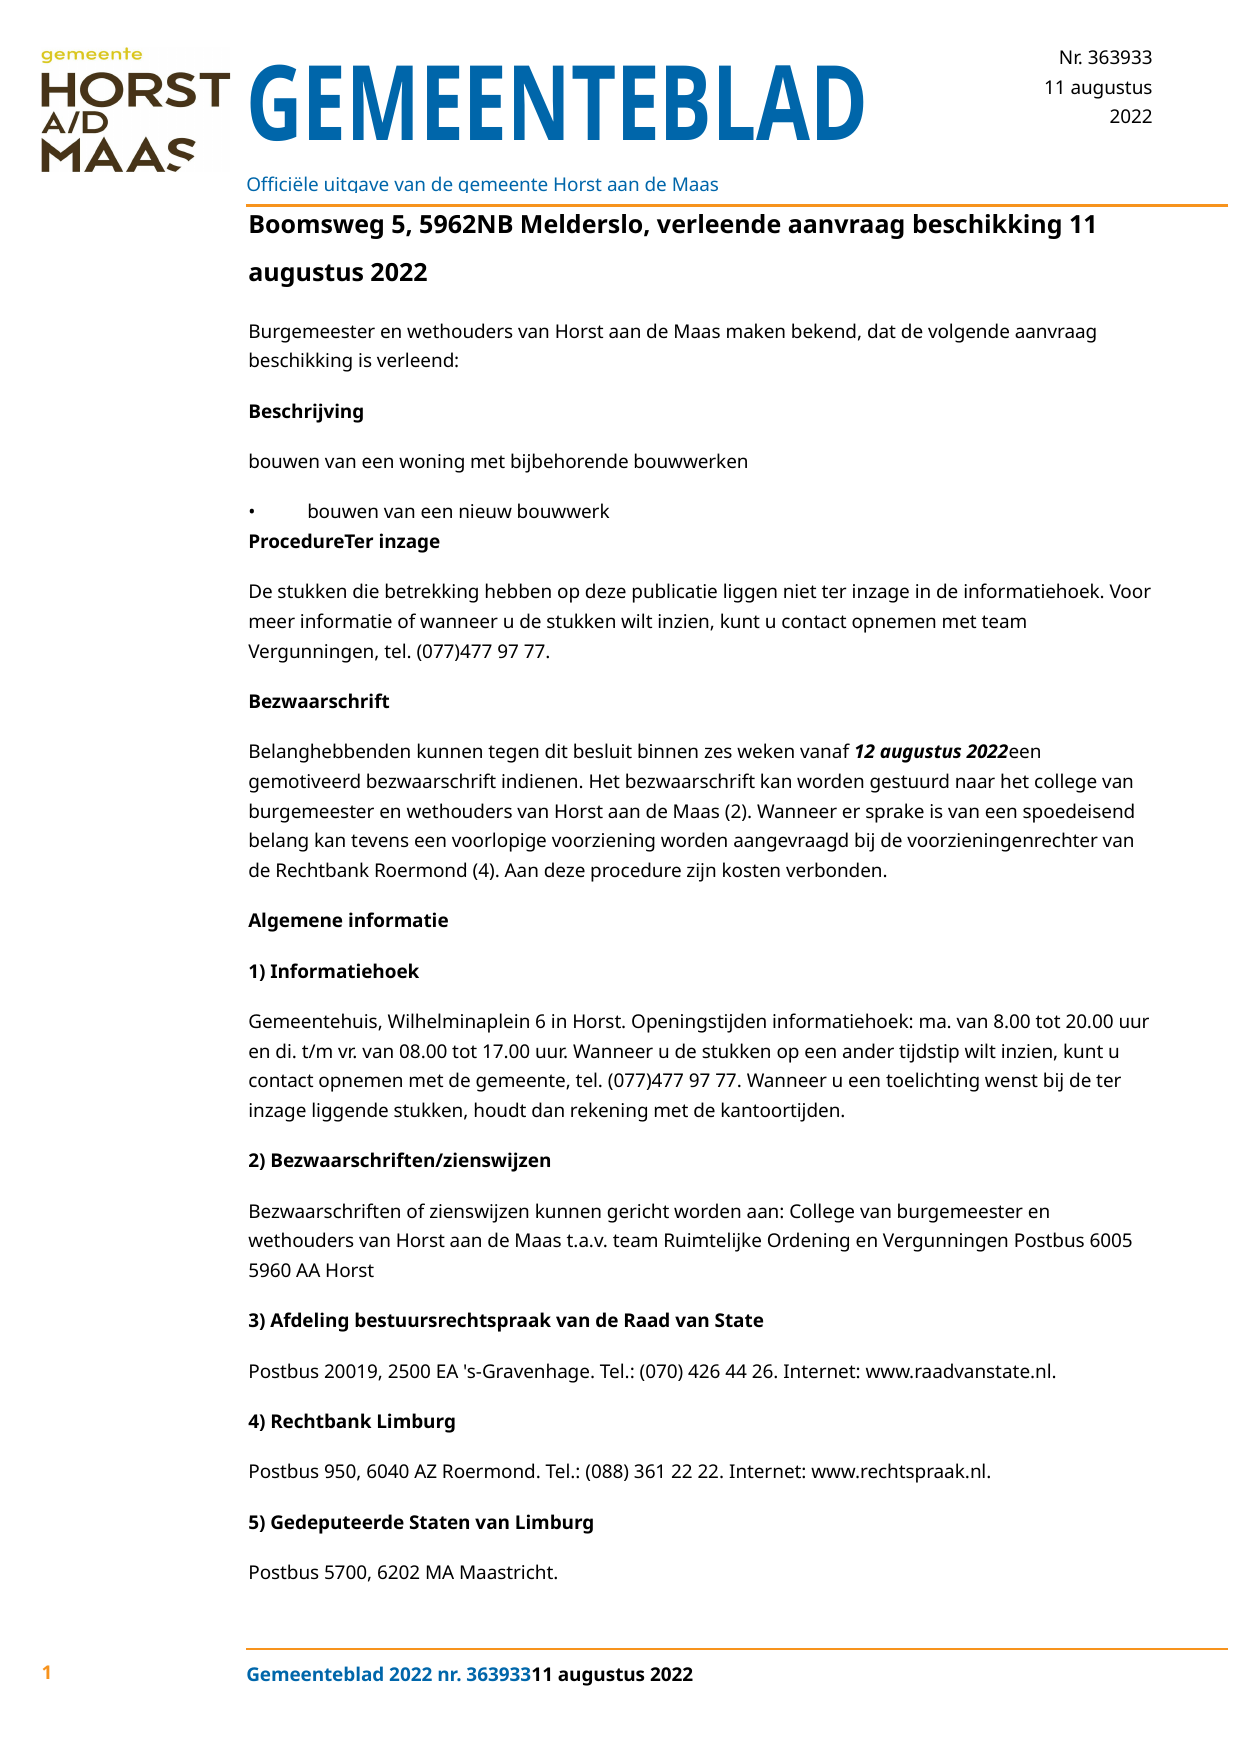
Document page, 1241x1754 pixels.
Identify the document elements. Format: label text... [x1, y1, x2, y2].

text 1) Informatiehoek [248, 958, 1152, 984]
text De stukken die betrekking hebben op deze publicatie liggen niet ter inzage in de informatiehoek. Voor meer informatie of wanneer u de stukken wilt inzien, kunt u contact opnemen met team Vergunningen, tel. (077)477 97 77. [248, 579, 1152, 664]
text Bezwaarschrift [248, 688, 1152, 714]
text bouwen van een woning met bijbehorende bouwwerken [248, 448, 1152, 474]
text Belanghebbenden kunnen tegen dit besluit binnen zes weken vanaf 12 augustus 2022een gemotiveerd bezwaarschrift indienen. Het bezwaarschrift kan worden gestuurd naar het college van burgemeester en wethouders van Horst aan de Maas (2). Wanneer er sprake is van een spoedeisend belang kan tevens een voorlopige voorziening worden aangevraagd bij de voorzieningenrechter van de Rechtbank Roermond (4). Aan deze procedure zijn kosten verbonden. [248, 739, 1152, 883]
picture [41, 47, 231, 172]
text Postbus 5700, 6202 MA Maastricht. [248, 1559, 1152, 1585]
text Postbus 950, 6040 AZ Roermond. Tel.: (088) 361 22 22. Internet: www.rechtspraak.nl. [248, 1459, 1152, 1484]
text ProcedureTer inzage [248, 528, 1152, 554]
text Beschrijving [248, 398, 1152, 424]
text 5) Gedeputeerde Staten van Limburg [248, 1509, 1152, 1535]
text Postbus 20019, 2500 EA 's-Gravenhage. Tel.: (070) 426 44 26. Internet: www.raadvanstate.nl. [248, 1358, 1152, 1384]
text 3) Afdeling bestuursrechtspraak van de Raad van State [248, 1307, 1152, 1333]
text Boomsweg 5, 5962NB Melderslo, verleende aanvraag beschikking 11 augustus 2022 [248, 207, 1152, 288]
list bouwen van een nieuw bouwwerk [248, 499, 1152, 524]
text 4) Rechtbank Limburg [248, 1408, 1152, 1434]
text Gemeentehuis, Wilhelminaplein 6 in Horst. Openingstijden informatiehoek: ma. van 8.00 tot 20.00 uur en di. t/m vr. van 08.00 tot 17.00 uur. Wanneer u de stukken op een ander tijdstip wilt inzien, kunt u contact opnemen met de gemeente, tel. (077)477 97 77. Wanneer u een toelichting wenst bij de ter inzage liggende stukken, houdt dan rekening met de kantoortijden. [248, 1008, 1152, 1123]
text 2) Bezwaarschriften/zienswijzen [248, 1147, 1152, 1173]
text Burgemeester en wethouders van Horst aan de Maas maken bekend, dat de volgende aanvraag beschikking is verleend: [248, 318, 1152, 373]
text Algemene informatie [248, 907, 1152, 933]
text Bezwaarschriften of zienswijzen kunnen gericht worden aan: College van burgemeester en wethouders van Horst aan de Maas t.a.v. team Ruimtelijke Ordening en Vergunningen Postbus 6005 5960 AA Horst [248, 1198, 1152, 1283]
